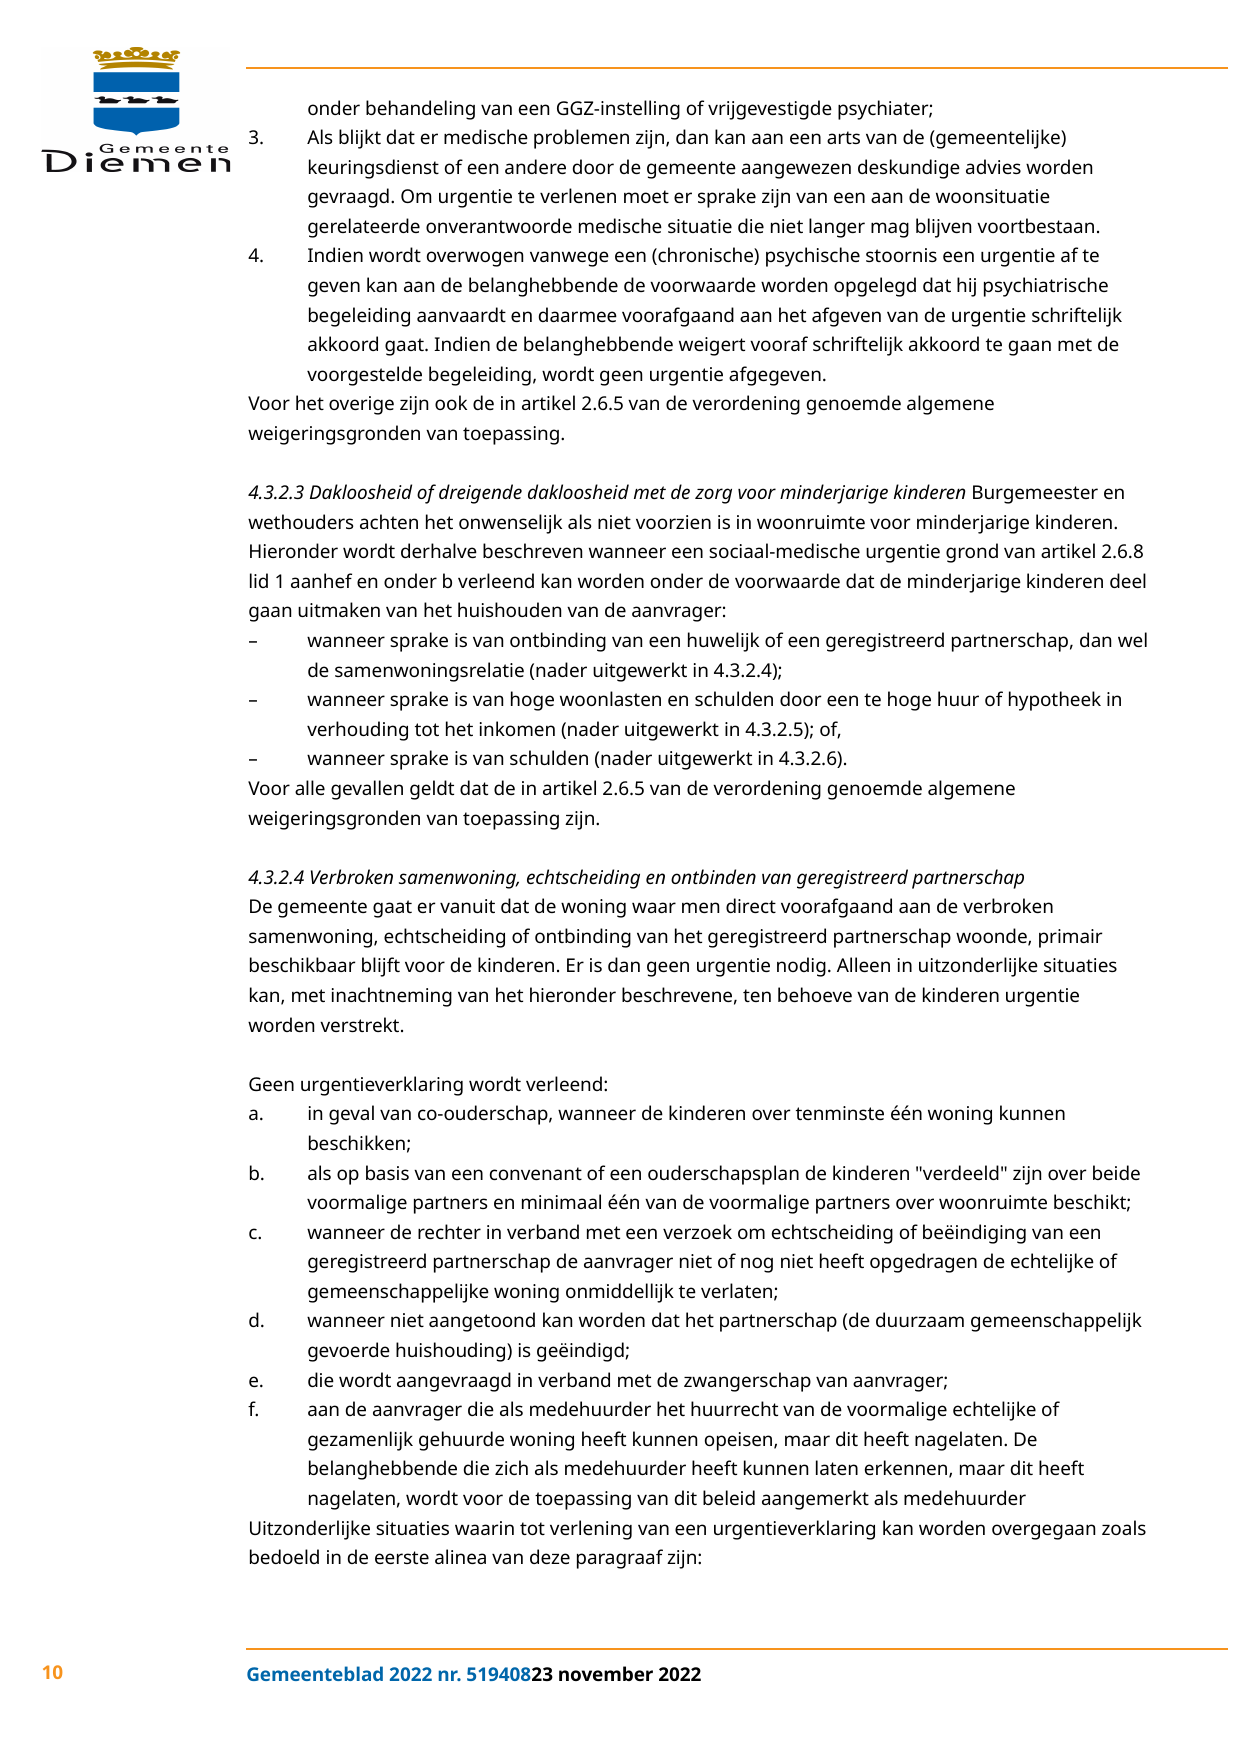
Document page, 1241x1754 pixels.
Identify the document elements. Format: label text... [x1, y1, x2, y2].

text Voor alle gevallen geldt dat de in artikel 2.6.5 van de verordening genoemde algemene weigeringsgronden van toepassing zijn. [248, 775, 1152, 831]
list onder behandeling van een GGZ-instelling of vrijgevestigde psychiater; [248, 95, 1152, 121]
list wanneer sprake is van hoge woonlasten en schulden door een te hoge huur of hypotheek in verhouding tot het inkomen (nader uitgewerkt in 4.3.2.5); of, [248, 686, 1152, 742]
list Als blijkt dat er medische problemen zijn, dan kan aan een arts van de (gemeentelijke) keuringsdienst of een andere door de gemeente aangewezen deskundige advies worden gevraagd. Om urgentie te verlenen moet er sprake zijn van een aan de woonsituatie gerelateerde onverantwoorde medische situatie die niet langer mag blijven voortbestaan. [248, 124, 1152, 239]
list Indien wordt overwogen vanwege een (chronische) psychische stoornis een urgentie af te geven kan aan de belanghebbende de voorwaarde worden opgelegd dat hij psychiatrische begeleiding aanvaardt en daarmee voorafgaand aan het afgeven van de urgentie schriftelijk akkoord gaat. Indien de belanghebbende weigert vooraf schriftelijk akkoord te gaan met de voorgestelde begeleiding, wordt geen urgentie afgegeven. [248, 243, 1152, 387]
list die wordt aangevraagd in verband met de zwangerschap van aanvrager; [248, 1367, 1152, 1393]
list wanneer sprake is van schulden (nader uitgewerkt in 4.3.2.6). [248, 746, 1152, 771]
list wanneer niet aangetoond kan worden dat het partnerschap (de duurzaam gemeenschappelijk gevoerde huishouding) is geëindigd; [248, 1308, 1152, 1363]
list in geval van co-ouderschap, wanneer de kinderen over tenminste één woning kunnen beschikken; [248, 1101, 1152, 1156]
text 4.3.2.3 Dakloosheid of dreigende dakloosheid met de zorg voor minderjarige kinderen Burgemeester en wethouders achten het onwenselijk als niet voorzien is in woonruimte voor minderjarige kinderen. Hieronder wordt derhalve beschreven wanneer een sociaal-medische urgentie grond van artikel 2.6.8 lid 1 aanhef en onder b verleend kan worden onder de voorwaarde dat de minderjarige kinderen deel gaan uitmaken van het huishouden van de aanvrager: [248, 479, 1152, 623]
text De gemeente gaat er vanuit dat de woning waar men direct voorafgaand aan de verbroken samenwoning, echtscheiding of ontbinding van het geregistreerd partnerschap woonde, primair beschikbaar blijft voor de kinderen. Er is dan geen urgentie nodig. Alleen in uitzonderlijke situaties kan, met inachtneming van het hieronder beschrevene, ten behoeve van de kinderen urgentie worden verstrekt. [248, 893, 1152, 1038]
list als op basis van een convenant of een ouderschapsplan de kinderen "verdeeld" zijn over beide voormalige partners en minimaal één van de voormalige partners over woonruimte beschikt; [248, 1160, 1152, 1215]
picture [41, 47, 231, 172]
list wanneer sprake is van ontbinding van een huwelijk of een geregistreerd partnerschap, dan wel de samenwoningsrelatie (nader uitgewerkt in 4.3.2.4); [248, 627, 1152, 683]
text Geen urgentieverklaring wordt verleend: [248, 1071, 1152, 1097]
text Uitzonderlijke situaties waarin tot verlening van een urgentieverklaring kan worden overgegaan zoals bedoeld in de eerste alinea van deze paragraaf zijn: [248, 1515, 1152, 1570]
list aan de aanvrager die als medehuurder het huurrecht van de voormalige echtelijke of gezamenlijk gehuurde woning heeft kunnen opeisen, maar dit heeft nagelaten. De belanghebbende die zich als medehuurder heeft kunnen laten erkennen, maar dit heeft nagelaten, wordt voor de toepassing van dit beleid aangemerkt als medehuurder [248, 1396, 1152, 1511]
text Voor het overige zijn ook de in artikel 2.6.5 van de verordening genoemde algemene weigeringsgronden van toepassing. [248, 391, 1152, 446]
list wanneer de rechter in verband met een verzoek om echtscheiding of beëindiging van een geregistreerd partnerschap de aanvrager niet of nog niet heeft opgedragen de echtelijke of gemeenschappelijke woning onmiddellijk te verlaten; [248, 1219, 1152, 1304]
text 4.3.2.4 Verbroken samenwoning, echtscheiding en ontbinden van geregistreerd partnerschap [248, 864, 1152, 890]
